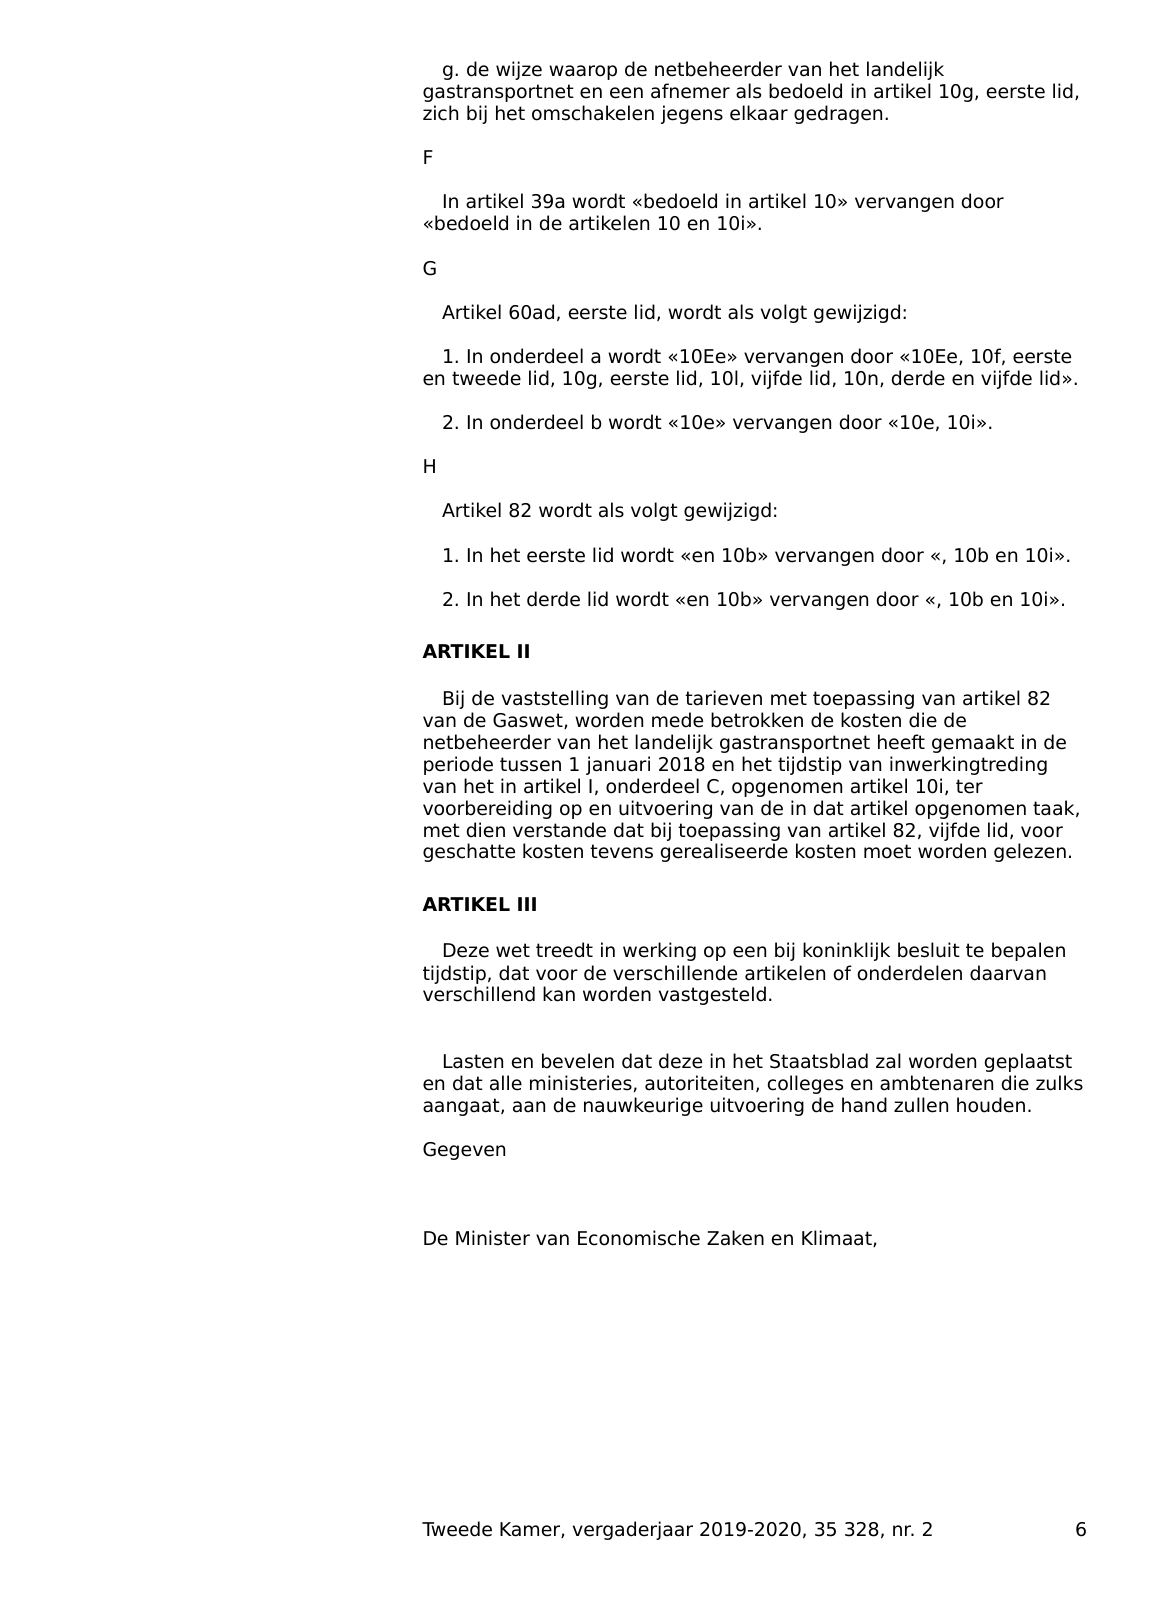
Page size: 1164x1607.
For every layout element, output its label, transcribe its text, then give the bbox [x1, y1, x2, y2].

subtitle ARTIKEL II [422, 641, 1087, 663]
text 1. In onderdeel a wordt «10Ee» vervangen door «10Ee, 10f, eerste en tweede lid, 10g, eerste lid, 10l, vijfde lid, 10n, derde en vijfde lid». [422, 346, 1087, 390]
text De Minister van Economische Zaken en Klimaat, [422, 1227, 1087, 1249]
text 1. In het eerste lid wordt «en 10b» vervangen door «, 10b en 10i». [422, 544, 1087, 566]
text G [422, 257, 1087, 279]
text g. de wijze waarop de netbeheerder van het landelijk gastransportnet en een afnemer als bedoeld in artikel 10g, eerste lid, zich bij het omschakelen jegens elkaar gedragen. [422, 59, 1087, 125]
subtitle ARTIKEL III [422, 893, 1087, 915]
text Bij de vaststelling van de tarieven met toepassing van artikel 82 van de Gaswet, worden mede betrokken de kosten die de netbeheerder van het landelijk gastransportnet heeft gemaakt in de periode tussen 1 januari 2018 en het tijdstip van inwerkingtreding van het in artikel I, onderdeel C, opgenomen artikel 10i, ter voorbereiding op en uitvoering van de in dat artikel opgenomen taak, met dien verstande dat bij toepassing van artikel 82, vijfde lid, voor geschatte kosten tevens gerealiseerde kosten moet worden gelezen. [422, 688, 1087, 863]
text H [422, 456, 1087, 478]
text 2. In het derde lid wordt «en 10b» vervangen door «, 10b en 10i». [422, 589, 1087, 611]
text Deze wet treedt in werking op een bij koninklijk besluit te bepalen tijdstip, dat voor de verschillende artikelen of onderdelen daarvan verschillend kan worden vastgesteld. [422, 940, 1087, 1006]
text Artikel 82 wordt als volgt gewijzigd: [422, 500, 1087, 522]
text 2. In onderdeel b wordt «10e» vervangen door «10e, 10i». [422, 412, 1087, 434]
text Gegeven [422, 1139, 1087, 1161]
text Lasten en bevelen dat deze in het Staatsblad zal worden geplaatst en dat alle ministeries, autoriteiten, colleges en ambtenaren die zulks aangaat, aan de nauwkeurige uitvoering de hand zullen houden. [422, 1051, 1087, 1117]
text F [422, 147, 1087, 169]
text In artikel 39a wordt «bedoeld in artikel 10» vervangen door «bedoeld in de artikelen 10 en 10i». [422, 191, 1087, 235]
text Artikel 60ad, eerste lid, wordt als volgt gewijzigd: [422, 302, 1087, 324]
